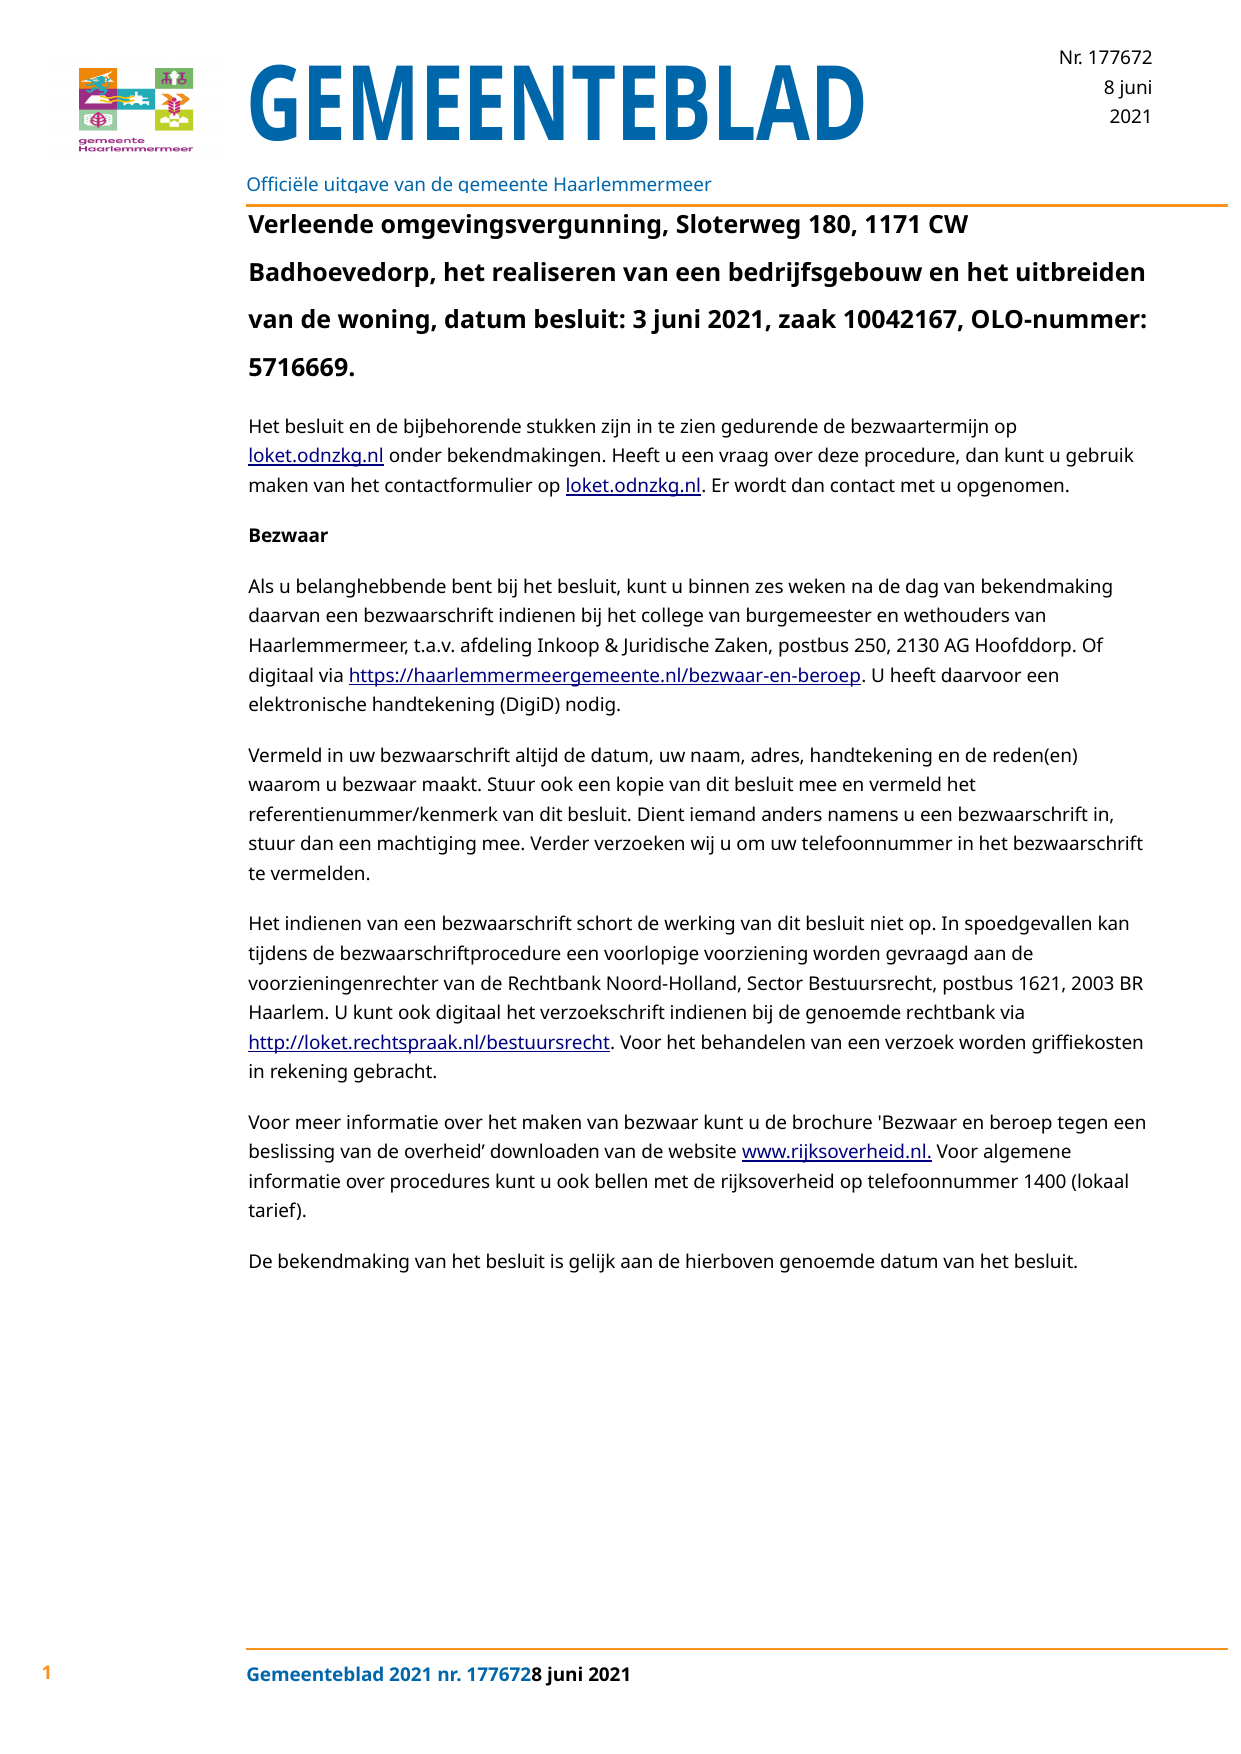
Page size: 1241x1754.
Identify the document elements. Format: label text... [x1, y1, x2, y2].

text Bezwaar [248, 523, 1152, 548]
text De bekendmaking van het besluit is gelijk aan de hierboven genoemde datum van het besluit. [248, 1248, 1152, 1274]
text Als u belanghebbende bent bij het besluit, kunt u binnen zes weken na de dag van bekendmaking daarvan een bezwaarschrift indienen bij het college van burgemeester en wethouders van Haarlemmermeer, t.a.v. afdeling Inkoop & Juridische Zaken, postbus 250, 2130 AG Hoofddorp. Of digitaal via https://haarlemmermeergemeente.nl/bezwaar-en-beroep. U heeft daarvoor een elektronische handtekening (DigiD) nodig. [248, 573, 1152, 717]
text Voor meer informatie over het maken van bezwaar kunt u de brochure 'Bezwaar en beroep tegen een beslissing van de overheid’ downloaden van de website www.rijksoverheid.nl. Voor algemene informatie over procedures kunt u ook bellen met de rijksoverheid op telefoonnummer 1400 (lokaal tarief). [248, 1109, 1152, 1223]
text Vermeld in uw bezwaarschrift altijd de datum, uw naam, adres, handtekening en de reden(en) waarom u bezwaar maakt. Stuur ook een kopie van dit besluit mee en vermeld het referentienummer/kenmerk van dit besluit. Dient iemand anders namens u een bezwaarschrift in, stuur dan een machtiging mee. Verder verzoeken wij u om uw telefoonnummer in het bezwaarschrift te vermelden. [248, 742, 1152, 886]
text Het indienen van een bezwaarschrift schort de werking van dit besluit niet op. In spoedgevallen kan tijdens de bezwaarschriftprocedure een voorlopige voorziening worden gevraagd aan de voorzieningenrechter van de Rechtbank Noord-Holland, Sector Bestuursrecht, postbus 1621, 2003 BR Haarlem. U kunt ook digitaal het verzoekschrift indienen bij de genoemde rechtbank via http://loket.rechtspraak.nl/bestuursrecht. Voor het behandelen van een verzoek worden griffiekosten in rekening gebracht. [248, 911, 1152, 1084]
picture [41, 47, 231, 172]
text Verleende omgevingsvergunning, Sloterweg 180, 1171 CW Badhoevedorp, het realiseren van een bedrijfsgebouw en het uitbreiden van de woning, datum besluit: 3 juni 2021, zaak 10042167, OLO-nummer: 5716669. [248, 207, 1152, 384]
text Het besluit en de bijbehorende stukken zijn in te zien gedurende de bezwaartermijn op loket.odnzkg.nl onder bekendmakingen. Heeft u een vraag over deze procedure, dan kunt u gebruik maken van het contactformulier op loket.odnzkg.nl. Er wordt dan contact met u opgenomen. [248, 413, 1152, 498]
